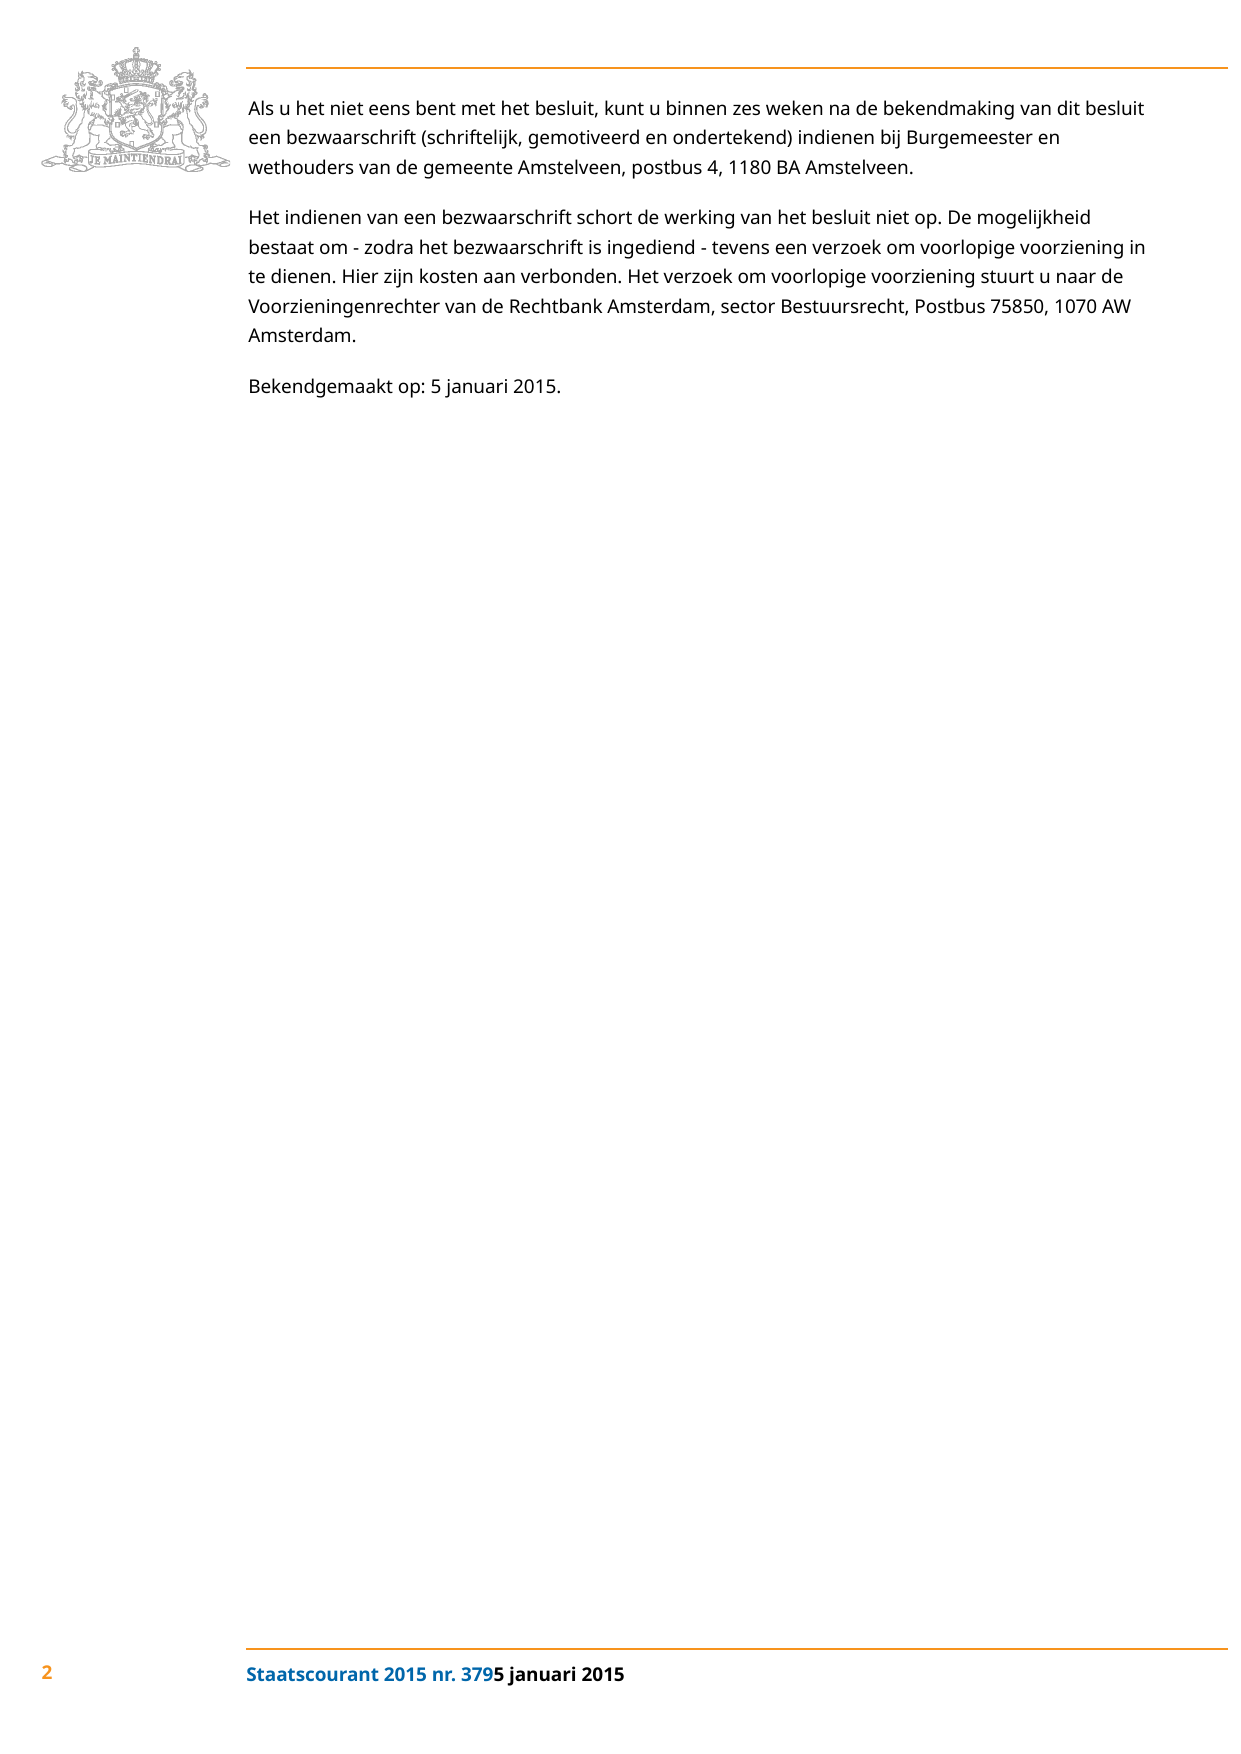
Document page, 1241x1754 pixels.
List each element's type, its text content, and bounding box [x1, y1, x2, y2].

picture [41, 47, 231, 172]
text Als u het niet eens bent met het besluit, kunt u binnen zes weken na de bekendmaking van dit besluit een bezwaarschrift (schriftelijk, gemotiveerd en ondertekend) indienen bij Burgemeester en wethouders van de gemeente Amstelveen, postbus 4, 1180 BA Amstelveen. [248, 95, 1152, 180]
text Bekendgemaakt op: 5 januari 2015. [248, 373, 1152, 399]
text Het indienen van een bezwaarschrift schort de werking van het besluit niet op. De mogelijkheid bestaat om - zodra het bezwaarschrift is ingediend - tevens een verzoek om voorlopige voorziening in te dienen. Hier zijn kosten aan verbonden. Het verzoek om voorlopige voorziening stuurt u naar de Voorzieningenrechter van de Rechtbank Amsterdam, sector Bestuursrecht, Postbus 75850, 1070 AW Amsterdam. [248, 204, 1152, 348]
